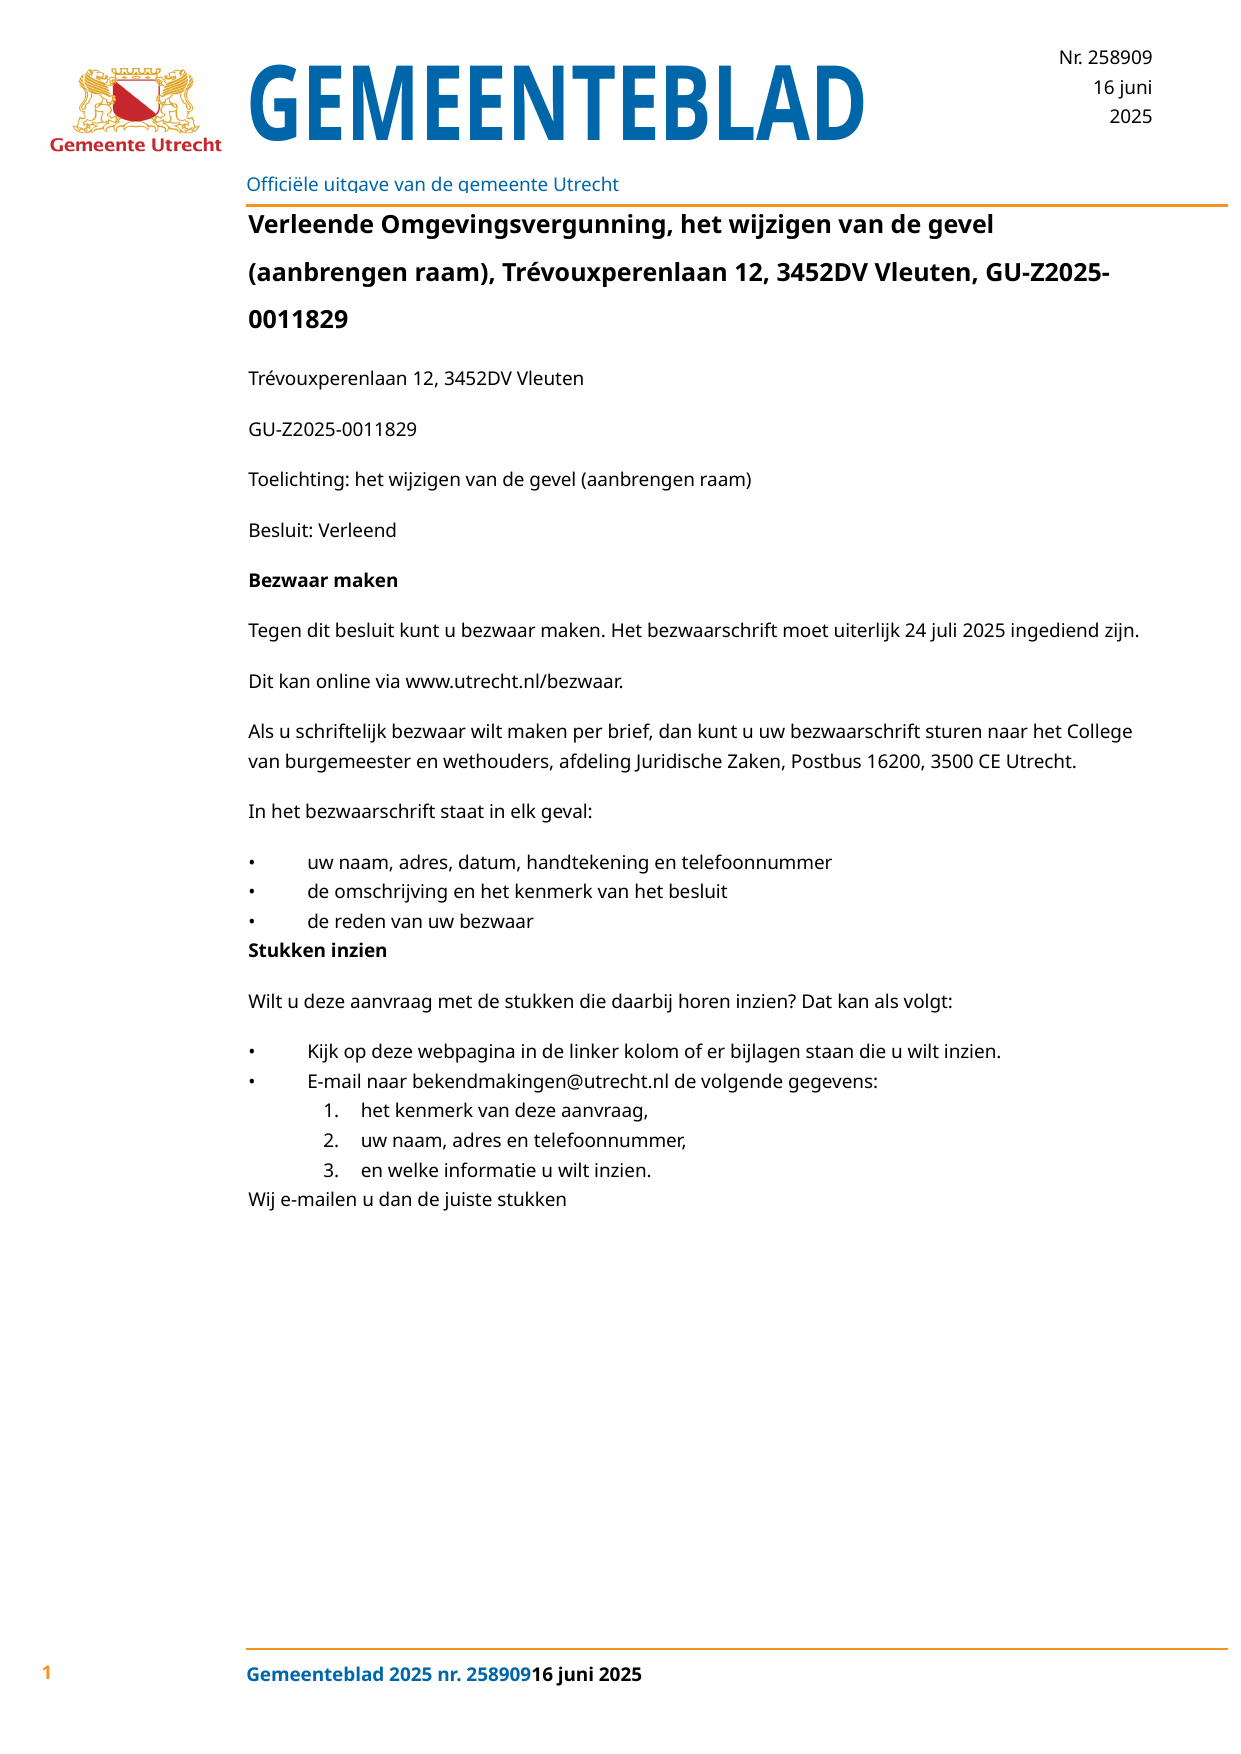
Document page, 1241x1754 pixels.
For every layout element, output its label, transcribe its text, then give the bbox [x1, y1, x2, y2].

picture [41, 47, 231, 172]
list en welke informatie u wilt inzien. [323, 1157, 1152, 1182]
text Trévouxperenlaan 12, 3452DV Vleuten [248, 366, 1152, 391]
text Verleende Omgevingsvergunning, het wijzigen van de gevel (aanbrengen raam), Trévouxperenlaan 12, 3452DV Vleuten, GU-Z2025-0011829 [248, 207, 1152, 336]
text Stukken inzien [248, 938, 1152, 963]
text In het bezwaarschrift staat in elk geval: [248, 798, 1152, 824]
text Besluit: Verleend [248, 517, 1152, 542]
text Tegen dit besluit kunt u bezwaar maken. Het bezwaarschrift moet uiterlijk 24 juli 2025 ingediend zijn. [248, 618, 1152, 643]
text Wilt u deze aanvraag met de stukken die daarbij horen inzien? Dat kan als volgt: [248, 988, 1152, 1014]
list Kijk op deze webpagina in de linker kolom of er bijlagen staan die u wilt inzien. [248, 1038, 1152, 1064]
text Dit kan online via www.utrecht.nl/bezwaar. [248, 668, 1152, 694]
list de reden van uw bezwaar [248, 908, 1152, 934]
text Toelichting: het wijzigen van de gevel (aanbrengen raam) [248, 466, 1152, 492]
text Bezwaar maken [248, 567, 1152, 593]
text GU-Z2025-0011829 [248, 416, 1152, 442]
list de omschrijving en het kenmerk van het besluit [248, 878, 1152, 904]
list E-mail naar bekendmakingen@utrecht.nl de volgende gegevens: [248, 1068, 1152, 1094]
list uw naam, adres en telefoonnummer, [323, 1127, 1152, 1153]
text Als u schriftelijk bezwaar wilt maken per brief, dan kunt u uw bezwaarschrift sturen naar het College van burgemeester en wethouders, afdeling Juridische Zaken, Postbus 16200, 3500 CE Utrecht. [248, 718, 1152, 774]
list uw naam, adres, datum, handtekening en telefoonnummer [248, 849, 1152, 874]
list het kenmerk van deze aanvraag, [323, 1098, 1152, 1123]
text Wij e-mailen u dan de juiste stukken [248, 1186, 1152, 1212]
